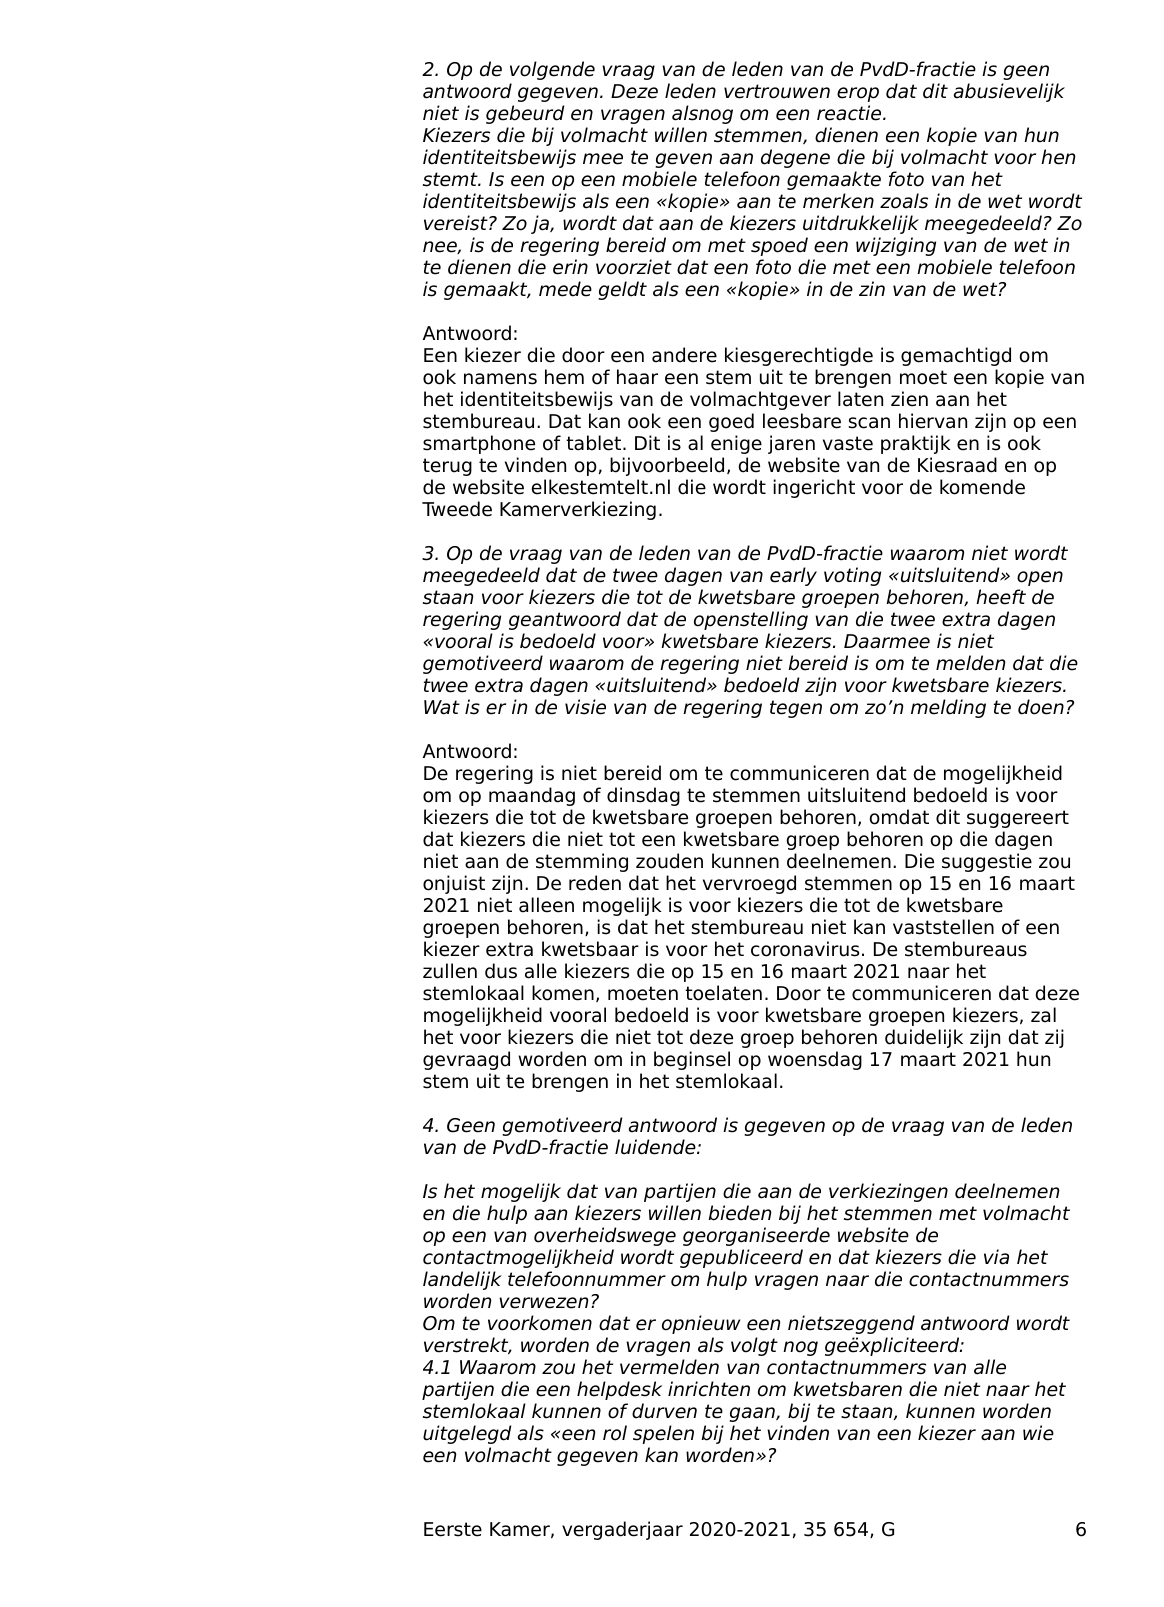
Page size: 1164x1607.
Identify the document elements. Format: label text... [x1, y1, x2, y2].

text 2. Op de volgende vraag van de leden van de PvdD-fractie is geen antwoord gegeven. Deze leden vertrouwen erop dat dit abusievelijk niet is gebeurd en vragen alsnog om een reactie. [422, 59, 1087, 125]
text 4.1 Waarom zou het vermelden van contactnummers van alle partijen die een helpdesk inrichten om kwetsbaren die niet naar het stemlokaal kunnen of durven te gaan, bij te staan, kunnen worden uitgelegd als «een rol spelen bij het vinden van een kiezer aan wie een volmacht gegeven kan worden»? [422, 1357, 1087, 1467]
text Om te voorkomen dat er opnieuw een nietszeggend antwoord wordt verstrekt, worden de vragen als volgt nog geëxpliciteerd: [422, 1313, 1087, 1357]
text 4. Geen gemotiveerd antwoord is gegeven op de vraag van de leden van de PvdD-fractie luidende: [422, 1115, 1087, 1159]
text 3. Op de vraag van de leden van de PvdD-fractie waarom niet wordt meegedeeld dat de twee dagen van early voting «uitsluitend» open staan voor kiezers die tot de kwetsbare groepen behoren, heeft de regering geantwoord dat de openstelling van die twee extra dagen «vooral is bedoeld voor» kwetsbare kiezers. Daarmee is niet gemotiveerd waarom de regering niet bereid is om te melden dat die twee extra dagen «uitsluitend» bedoeld zijn voor kwetsbare kiezers. Wat is er in de visie van de regering tegen om zo’n melding te doen? [422, 543, 1087, 719]
text De regering is niet bereid om te communiceren dat de mogelijkheid om op maandag of dinsdag te stemmen uitsluitend bedoeld is voor kiezers die tot de kwetsbare groepen behoren, omdat dit suggereert dat kiezers die niet tot een kwetsbare groep behoren op die dagen niet aan de stemming zouden kunnen deelnemen. Die suggestie zou onjuist zijn. De reden dat het vervroegd stemmen op 15 en 16 maart 2021 niet alleen mogelijk is voor kiezers die tot de kwetsbare groepen behoren, is dat het stembureau niet kan vaststellen of een kiezer extra kwetsbaar is voor het coronavirus. De stembureaus zullen dus alle kiezers die op 15 en 16 maart 2021 naar het stemlokaal komen, moeten toelaten. Door te communiceren dat deze mogelijkheid vooral bedoeld is voor kwetsbare groepen kiezers, zal het voor kiezers die niet tot deze groep behoren duidelijk zijn dat zij gevraagd worden om in beginsel op woensdag 17 maart 2021 hun stem uit te brengen in het stemlokaal. [422, 763, 1087, 1093]
text Kiezers die bij volmacht willen stemmen, dienen een kopie van hun identiteitsbewijs mee te geven aan degene die bij volmacht voor hen stemt. Is een op een mobiele telefoon gemaakte foto van het identiteitsbewijs als een «kopie» aan te merken zoals in de wet wordt vereist? Zo ja, wordt dat aan de kiezers uitdrukkelijk meegedeeld? Zo nee, is de regering bereid om met spoed een wijziging van de wet in te dienen die erin voorziet dat een foto die met een mobiele telefoon is gemaakt, mede geldt als een «kopie» in de zin van de wet? [422, 125, 1087, 301]
text Een kiezer die door een andere kiesgerechtigde is gemachtigd om ook namens hem of haar een stem uit te brengen moet een kopie van het identiteitsbewijs van de volmachtgever laten zien aan het stembureau. Dat kan ook een goed leesbare scan hiervan zijn op een smartphone of tablet. Dit is al enige jaren vaste praktijk en is ook terug te vinden op, bijvoorbeeld, de website van de Kiesraad en op de website elkestemtelt.nl die wordt ingericht voor de komende Tweede Kamerverkiezing. [422, 345, 1087, 521]
text Is het mogelijk dat van partijen die aan de verkiezingen deelnemen en die hulp aan kiezers willen bieden bij het stemmen met volmacht op een van overheidswege georganiseerde website de contactmogelijkheid wordt gepubliceerd en dat kiezers die via het landelijk telefoonnummer om hulp vragen naar die contactnummers worden verwezen? [422, 1181, 1087, 1313]
text Antwoord: [422, 741, 1087, 763]
text Antwoord: [422, 323, 1087, 345]
